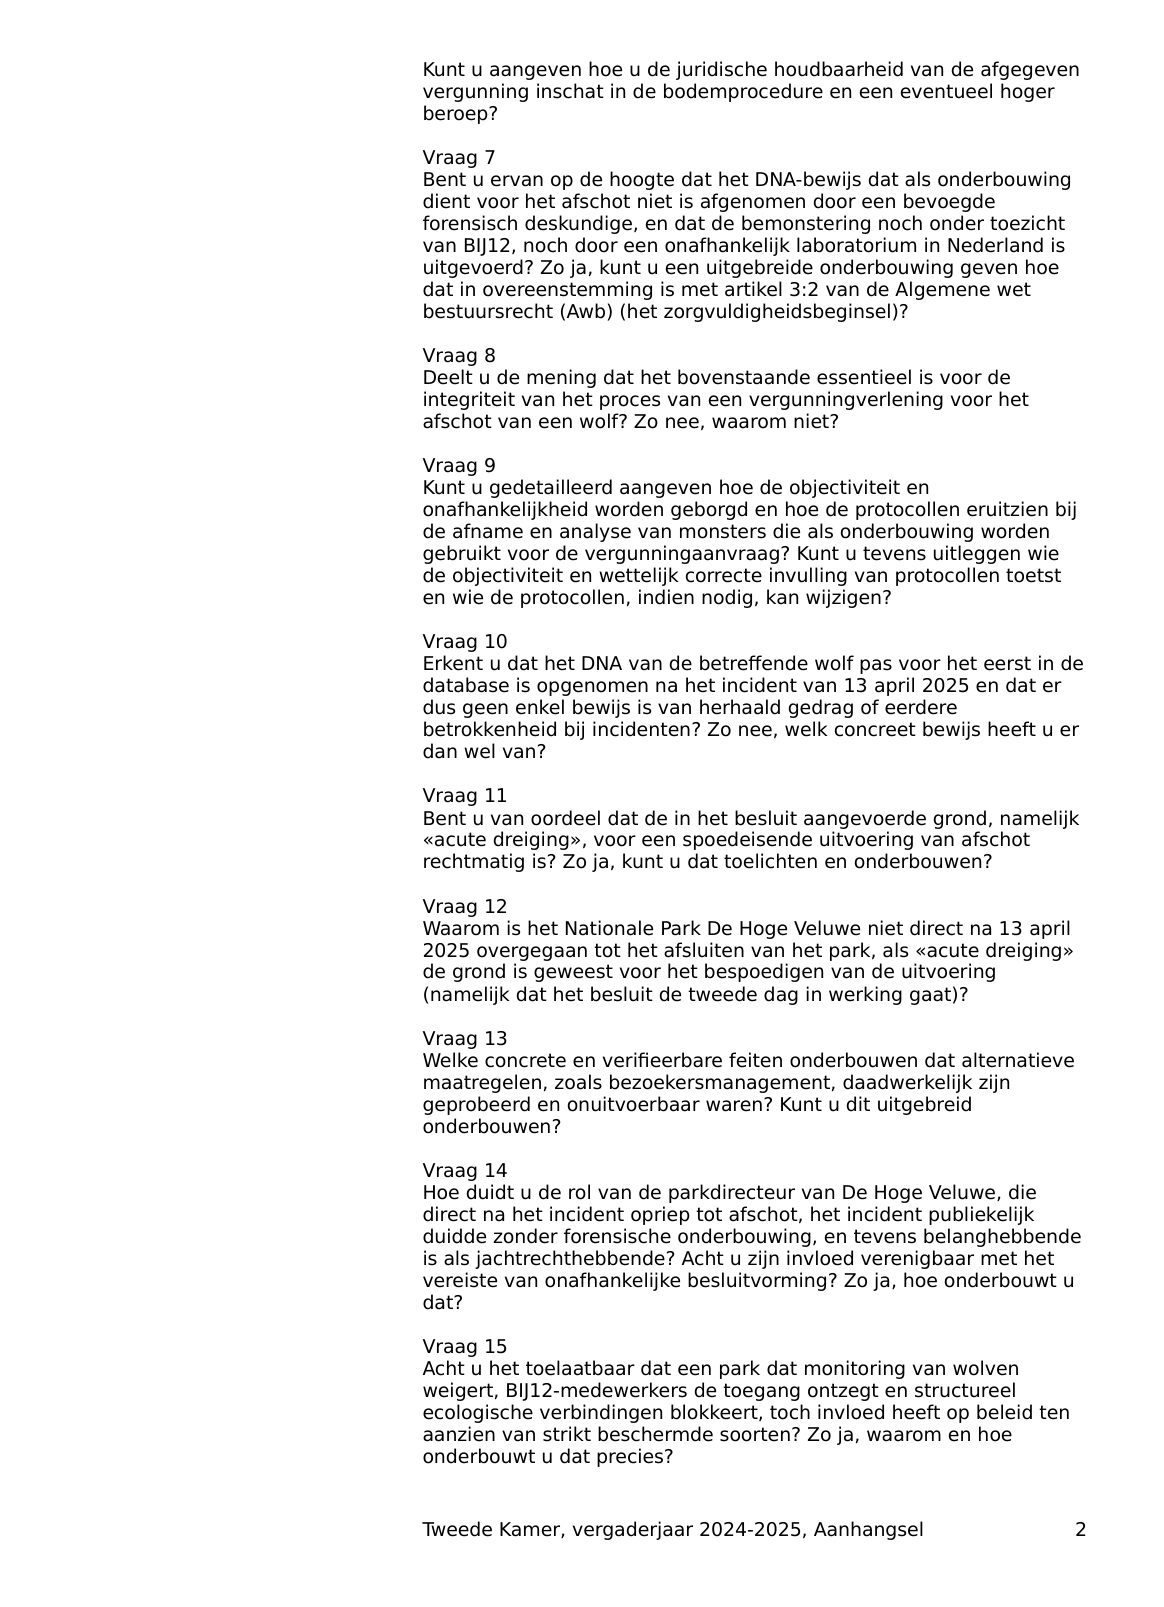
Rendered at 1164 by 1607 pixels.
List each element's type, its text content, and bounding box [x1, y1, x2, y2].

text Vraag 15 [422, 1336, 1087, 1358]
text Vraag 14 [422, 1160, 1087, 1182]
text Bent u van oordeel dat de in het besluit aangevoerde grond, namelijk «acute dreiging», voor een spoedeisende uitvoering van afschot rechtmatig is? Zo ja, kunt u dat toelichten en onderbouwen? [422, 807, 1087, 873]
text Erkent u dat het DNA van de betreffende wolf pas voor het eerst in de database is opgenomen na het incident van 13 april 2025 en dat er dus geen enkel bewijs is van herhaald gedrag of eerdere betrokkenheid bij incidenten? Zo nee, welk concreet bewijs heeft u er dan wel van? [422, 653, 1087, 763]
text Vraag 11 [422, 785, 1087, 807]
text Bent u ervan op de hoogte dat het DNA-bewijs dat als onderbouwing dient voor het afschot niet is afgenomen door een bevoegde forensisch deskundige, en dat de bemonstering noch onder toezicht van BIJ12, noch door een onafhankelijk laboratorium in Nederland is uitgevoerd? Zo ja, kunt u een uitgebreide onderbouwing geven hoe dat in overeenstemming is met artikel 3:2 van de Algemene wet bestuursrecht (Awb) (het zorgvuldigheidsbeginsel)? [422, 169, 1087, 323]
text Welke concrete en verifieerbare feiten onderbouwen dat alternatieve maatregelen, zoals bezoekersmanagement, daadwerkelijk zijn geprobeerd en onuitvoerbaar waren? Kunt u dit uitgebreid onderbouwen? [422, 1049, 1087, 1137]
text Vraag 9 [422, 455, 1087, 477]
text Vraag 8 [422, 345, 1087, 367]
text Vraag 12 [422, 896, 1087, 917]
text Vraag 13 [422, 1028, 1087, 1049]
text Kunt u aangeven hoe u de juridische houdbaarheid van de afgegeven vergunning inschat in de bodemprocedure en een eventueel hoger beroep? [422, 59, 1087, 125]
text Vraag 10 [422, 631, 1087, 653]
text Hoe duidt u de rol van de parkdirecteur van De Hoge Veluwe, die direct na het incident opriep tot afschot, het incident publiekelijk duidde zonder forensische onderbouwing, en tevens belanghebbende is als jachtrechthebbende? Acht u zijn invloed verenigbaar met het vereiste van onafhankelijke besluitvorming? Zo ja, hoe onderbouwt u dat? [422, 1182, 1087, 1313]
text Acht u het toelaatbaar dat een park dat monitoring van wolven weigert, BIJ12-medewerkers de toegang ontzegt en structureel ecologische verbindingen blokkeert, toch invloed heeft op beleid ten aanzien van strikt beschermde soorten? Zo ja, waarom en hoe onderbouwt u dat precies? [422, 1358, 1087, 1468]
text Waarom is het Nationale Park De Hoge Veluwe niet direct na 13 april 2025 overgegaan tot het afsluiten van het park, als «acute dreiging» de grond is geweest voor het bespoedigen van de uitvoering (namelijk dat het besluit de tweede dag in werking gaat)? [422, 917, 1087, 1005]
text Deelt u de mening dat het bovenstaande essentieel is voor de integriteit van het proces van een vergunningverlening voor het afschot van een wolf? Zo nee, waarom niet? [422, 367, 1087, 433]
text Kunt u gedetailleerd aangeven hoe de objectiviteit en onafhankelijkheid worden geborgd en hoe de protocollen eruitzien bij de afname en analyse van monsters die als onderbouwing worden gebruikt voor de vergunningaanvraag? Kunt u tevens uitleggen wie de objectiviteit en wettelijk correcte invulling van protocollen toetst en wie de protocollen, indien nodig, kan wijzigen? [422, 477, 1087, 609]
text Vraag 7 [422, 147, 1087, 169]
